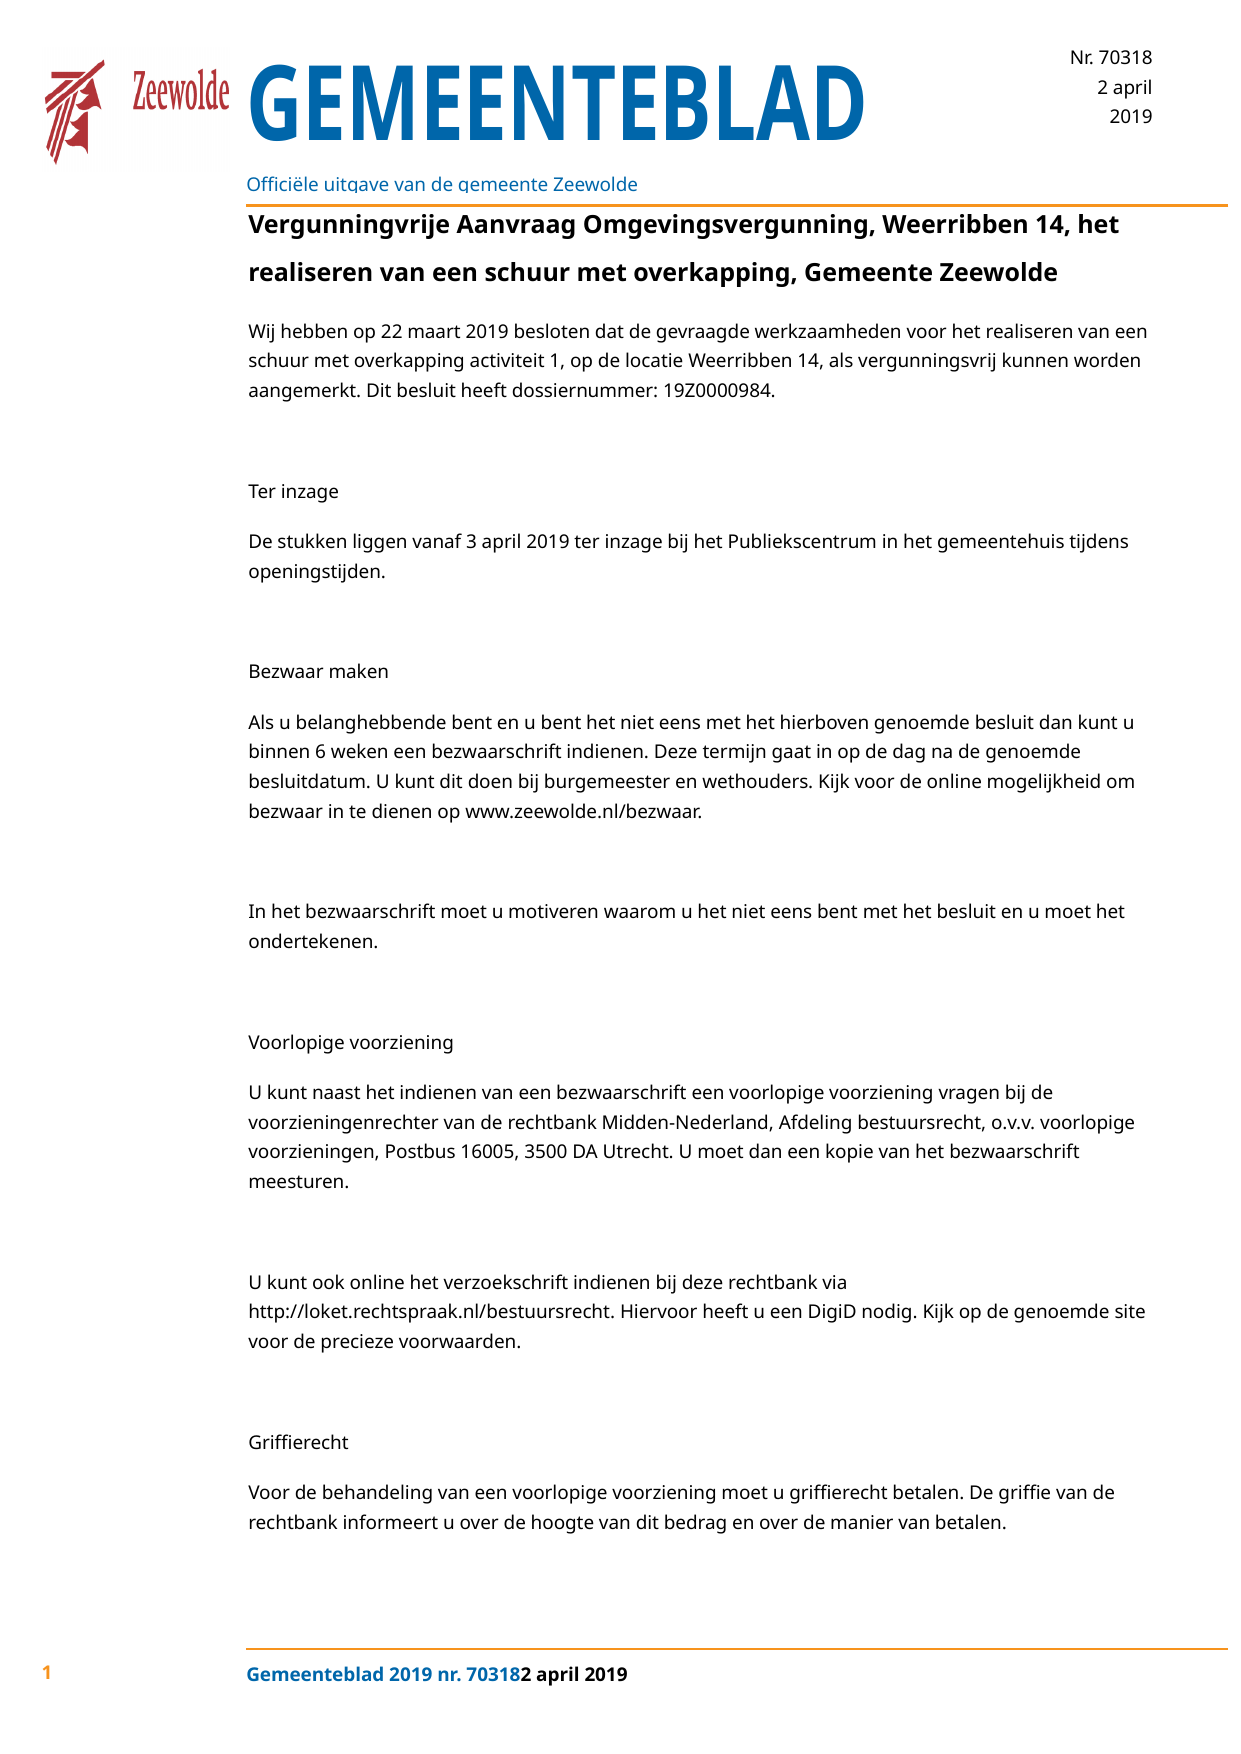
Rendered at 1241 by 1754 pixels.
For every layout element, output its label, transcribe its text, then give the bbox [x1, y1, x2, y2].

picture [41, 47, 231, 172]
text Griffierecht [248, 1429, 1152, 1455]
text Als u belanghebbende bent en u bent het niet eens met het hierboven genoemde besluit dan kunt u binnen 6 weken een bezwaarschrift indienen. Deze termijn gaat in op de dag na de genoemde besluitdatum. U kunt dit doen bij burgemeester en wethouders. Kijk voor de online mogelijkheid om bezwaar in te dienen op www.zeewolde.nl/bezwaar. [248, 709, 1152, 824]
text Voor de behandeling van een voorlopige voorziening moet u griffierecht betalen. De griffie van de rechtbank informeert u over de hoogte van dit bedrag en over de manier van betalen. [248, 1479, 1152, 1535]
text U kunt ook online het verzoekschrift indienen bij deze rechtbank via http://loket.rechtspraak.nl/bestuursrecht. Hiervoor heeft u een DigiD nodig. Kijk op de genoemde site voor de precieze voorwaarden. [248, 1269, 1152, 1354]
text In het bezwaarschrift moet u motiveren waarom u het niet eens bent met het besluit en u moet het ondertekenen. [248, 899, 1152, 954]
text U kunt naast het indienen van een bezwaarschrift een voorlopige voorziening vragen bij de voorzieningenrechter van de rechtbank Midden-Nederland, Afdeling bestuursrecht, o.v.v. voorlopige voorzieningen, Postbus 16005, 3500 DA Utrecht. U moet dan een kopie van het bezwaarschrift meesturen. [248, 1079, 1152, 1194]
text Voorlopige voorziening [248, 1029, 1152, 1055]
text De stukken liggen vanaf 3 april 2019 ter inzage bij het Publiekscentrum in het gemeentehuis tijdens openingstijden. [248, 528, 1152, 584]
text Bezwaar maken [248, 659, 1152, 684]
text Vergunningvrije Aanvraag Omgevingsvergunning, Weerribben 14, het realiseren van een schuur met overkapping, Gemeente Zeewolde [248, 207, 1152, 288]
text Ter inzage [248, 478, 1152, 504]
text Wij hebben op 22 maart 2019 besloten dat de gevraagde werkzaamheden voor het realiseren van een schuur met overkapping activiteit 1, op de locatie Weerribben 14, als vergunningsvrij kunnen worden aangemerkt. Dit besluit heeft dossiernummer: 19Z0000984. [248, 318, 1152, 403]
